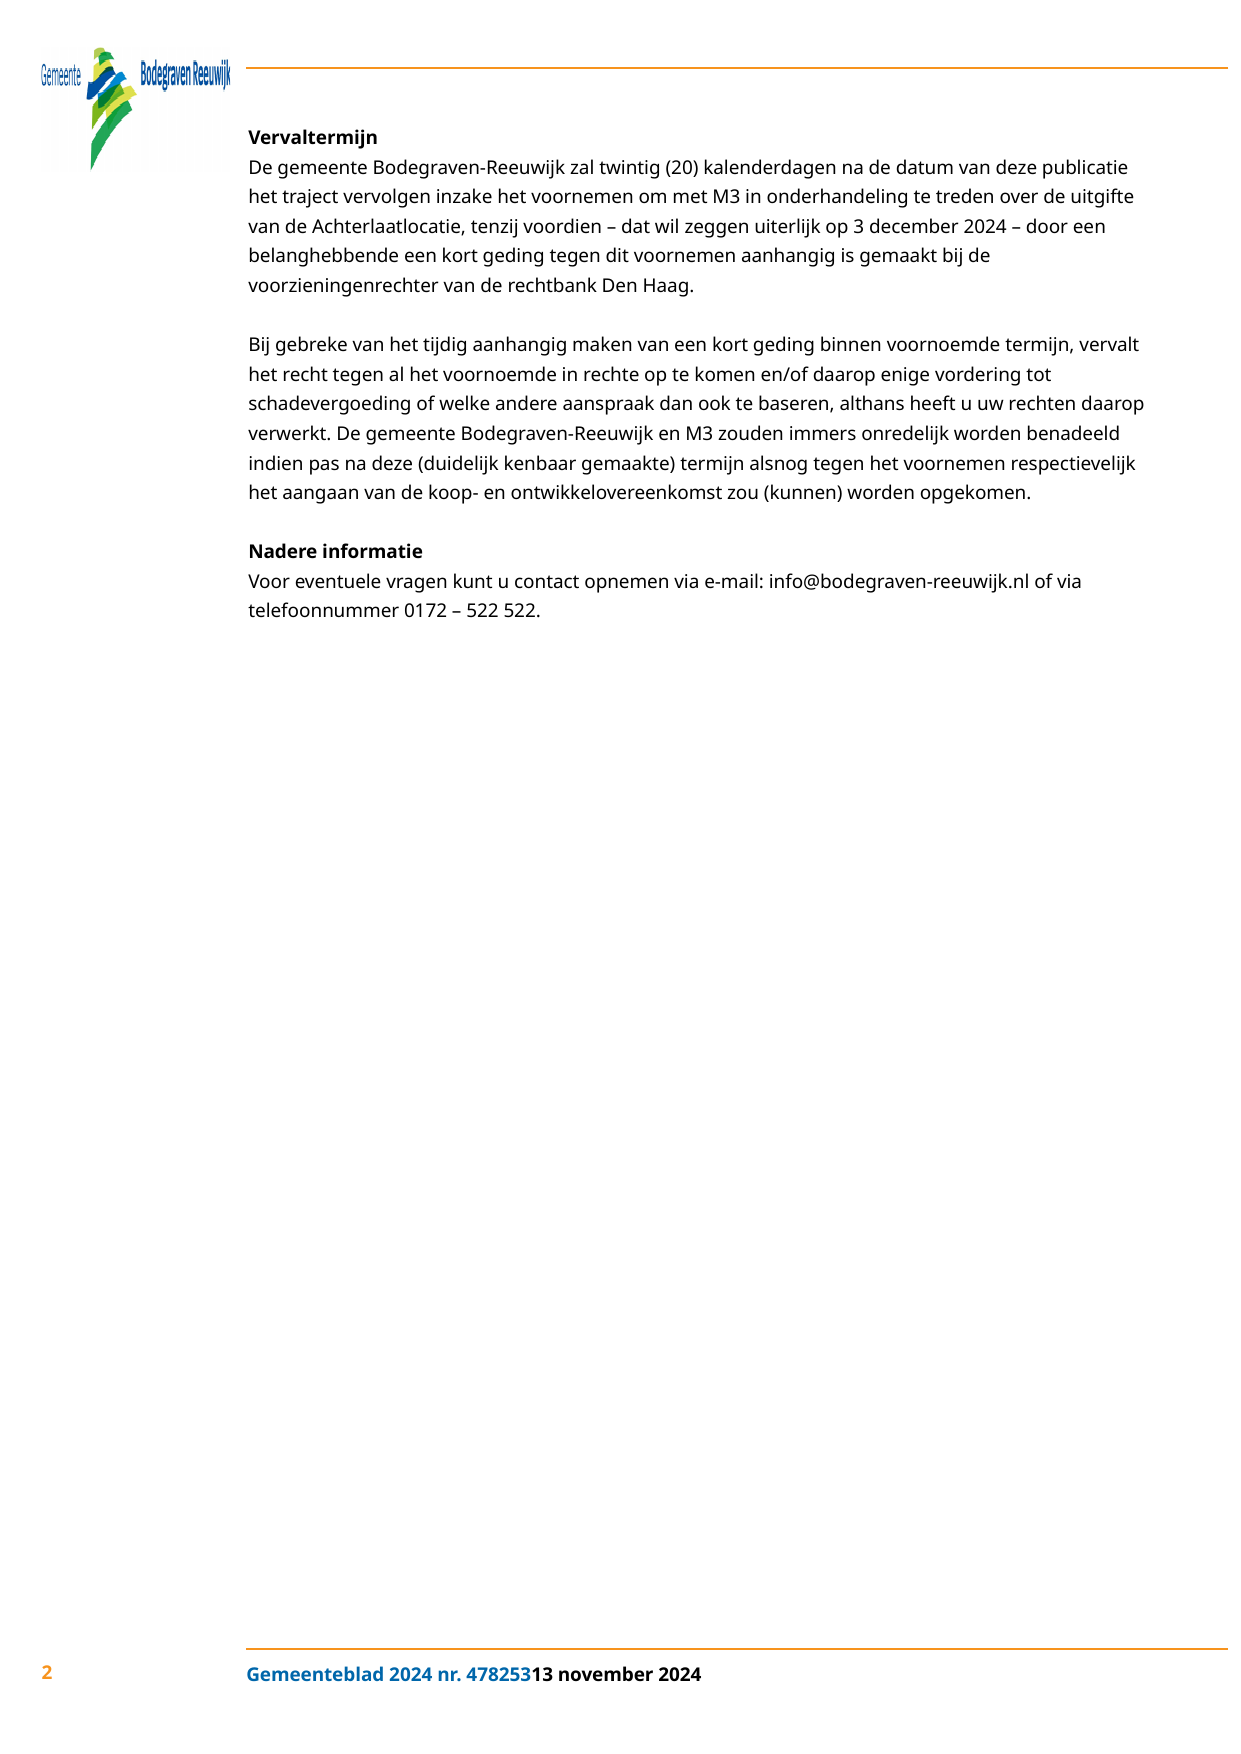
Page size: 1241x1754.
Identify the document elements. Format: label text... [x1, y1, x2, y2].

text De gemeente Bodegraven-Reeuwijk zal twintig (20) kalenderdagen na de datum van deze publicatie het traject vervolgen inzake het voornemen om met M3 in onderhandeling te treden over de uitgifte van de Achterlaatlocatie, tenzij voordien – dat wil zeggen uiterlijk op 3 december 2024 – door een belanghebbende een kort geding tegen dit voornemen aanhangig is gemaakt bij de voorzieningenrechter van de rechtbank Den Haag. [248, 154, 1152, 298]
text Voor eventuele vragen kunt u contact opnemen via e-mail: info@bodegraven-reeuwijk.nl of via telefoonnummer 0172 – 522 522. [248, 568, 1152, 623]
text Nadere informatie [248, 538, 1152, 564]
text Bij gebreke van het tijdig aanhangig maken van een kort geding binnen voornoemde termijn, vervalt het recht tegen al het voornoemde in rechte op te komen en/of daarop enige vordering tot schadevergoeding of welke andere aanspraak dan ook te baseren, althans heeft u uw rechten daarop verwerkt. De gemeente Bodegraven-Reeuwijk en M3 zouden immers onredelijk worden benadeeld indien pas na deze (duidelijk kenbaar gemaakte) termijn alsnog tegen het voornemen respectievelijk het aangaan van de koop- en ontwikkelovereenkomst zou (kunnen) worden opgekomen. [248, 331, 1152, 505]
picture [41, 47, 231, 172]
text Vervaltermijn [248, 124, 1152, 150]
